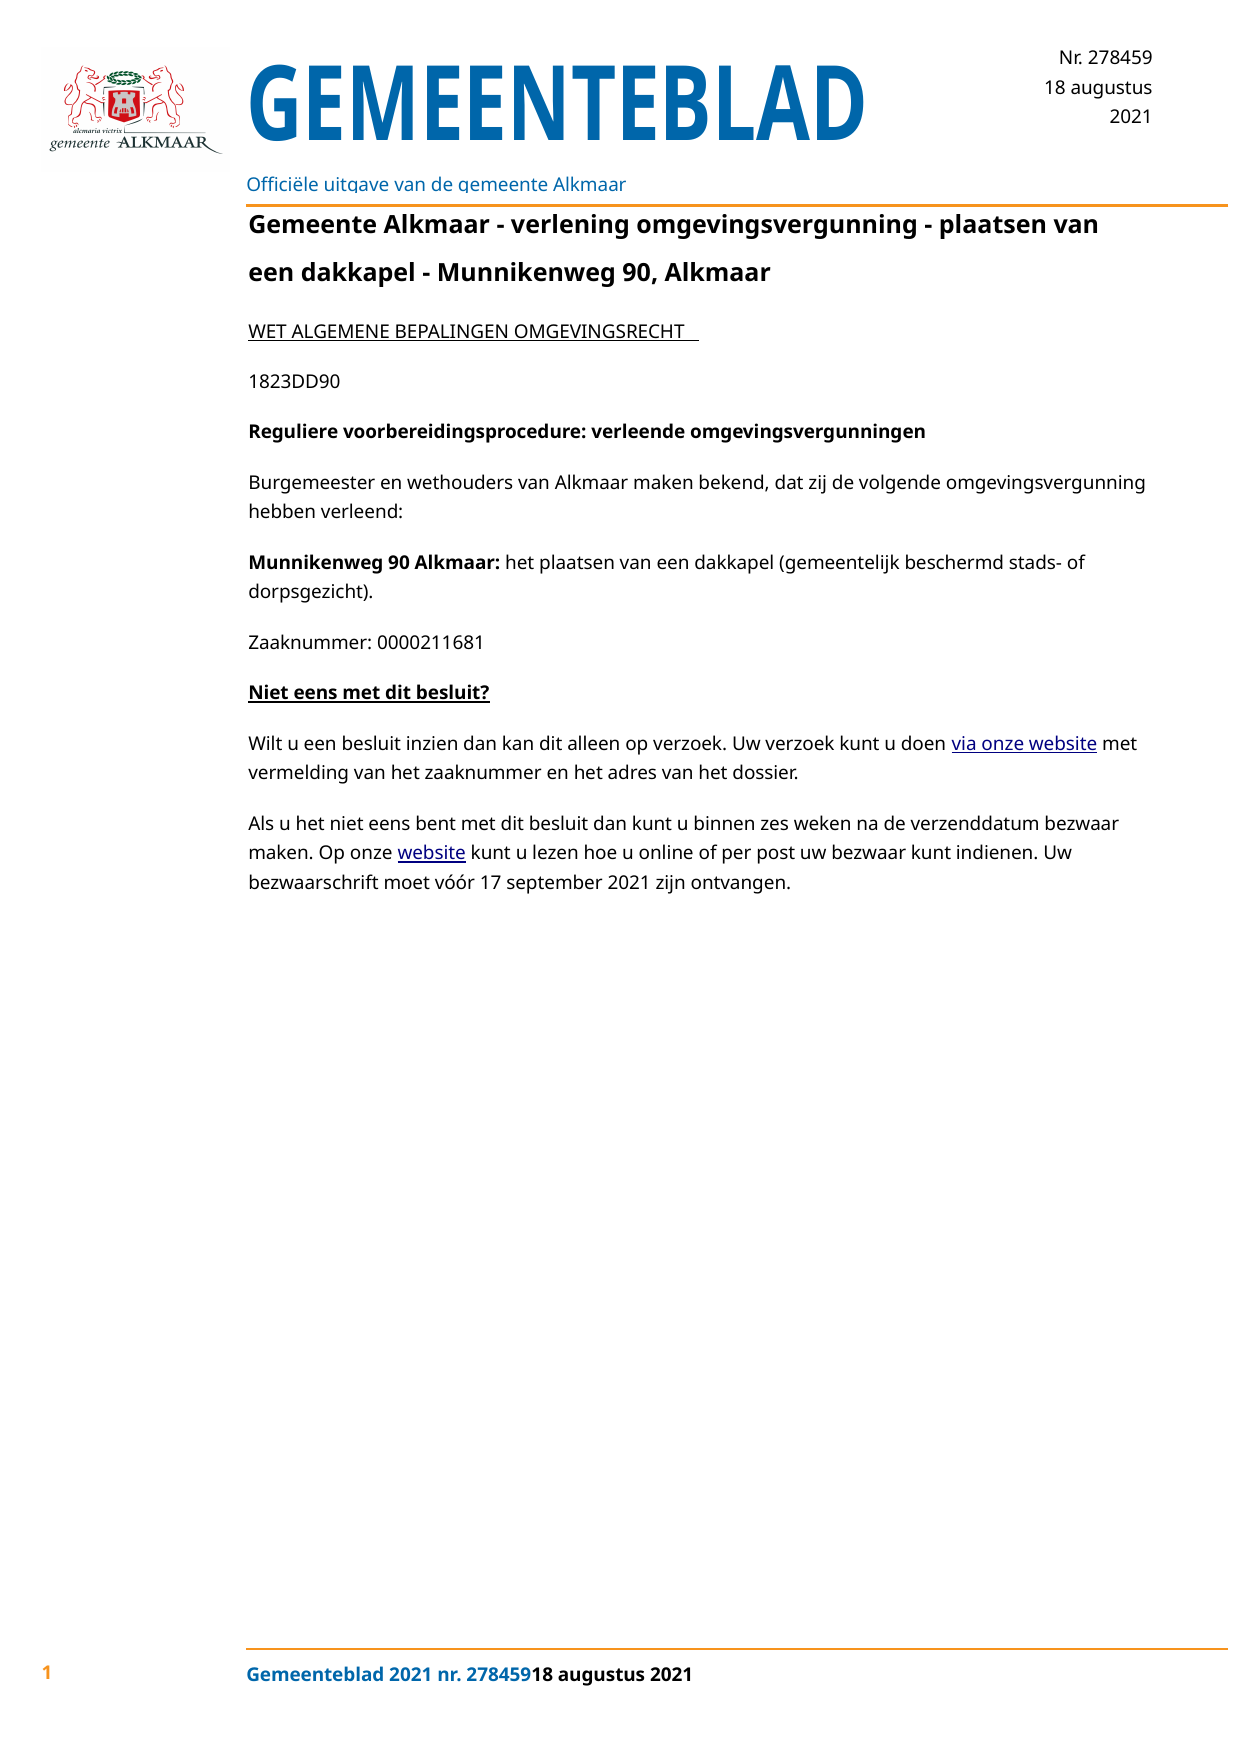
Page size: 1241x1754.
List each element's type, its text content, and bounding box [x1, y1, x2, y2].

text Zaaknummer: 0000211681 [248, 629, 1152, 655]
picture [41, 47, 231, 172]
text Als u het niet eens bent met dit besluit dan kunt u binnen zes weken na de verzenddatum bezwaar maken. Op onze website kunt u lezen hoe u online of per post uw bezwaar kunt indienen. Uw bezwaarschrift moet vóór 17 september 2021 zijn ontvangen. [248, 810, 1152, 895]
text Niet eens met dit besluit? [248, 679, 1152, 705]
text Reguliere voorbereidingsprocedure: verleende omgevingsvergunningen [248, 419, 1152, 444]
text Munnikenweg 90 Alkmaar: het plaatsen van een dakkapel (gemeentelijk beschermd stads- of dorpsgezicht). [248, 549, 1152, 604]
text Wilt u een besluit inzien dan kan dit alleen op verzoek. Uw verzoek kunt u doen via onze website met vermelding van het zaaknummer en het adres van het dossier. [248, 730, 1152, 785]
text Burgemeester en wethouders van Alkmaar maken bekend, dat zij de volgende omgevingsvergunning hebben verleend: [248, 469, 1152, 524]
text WET ALGEMENE BEPALINGEN OMGEVINGSRECHT [248, 318, 1152, 344]
text 1823DD90 [248, 368, 1152, 394]
text Gemeente Alkmaar - verlening omgevingsvergunning - plaatsen van een dakkapel - Munnikenweg 90, Alkmaar [248, 207, 1152, 288]
